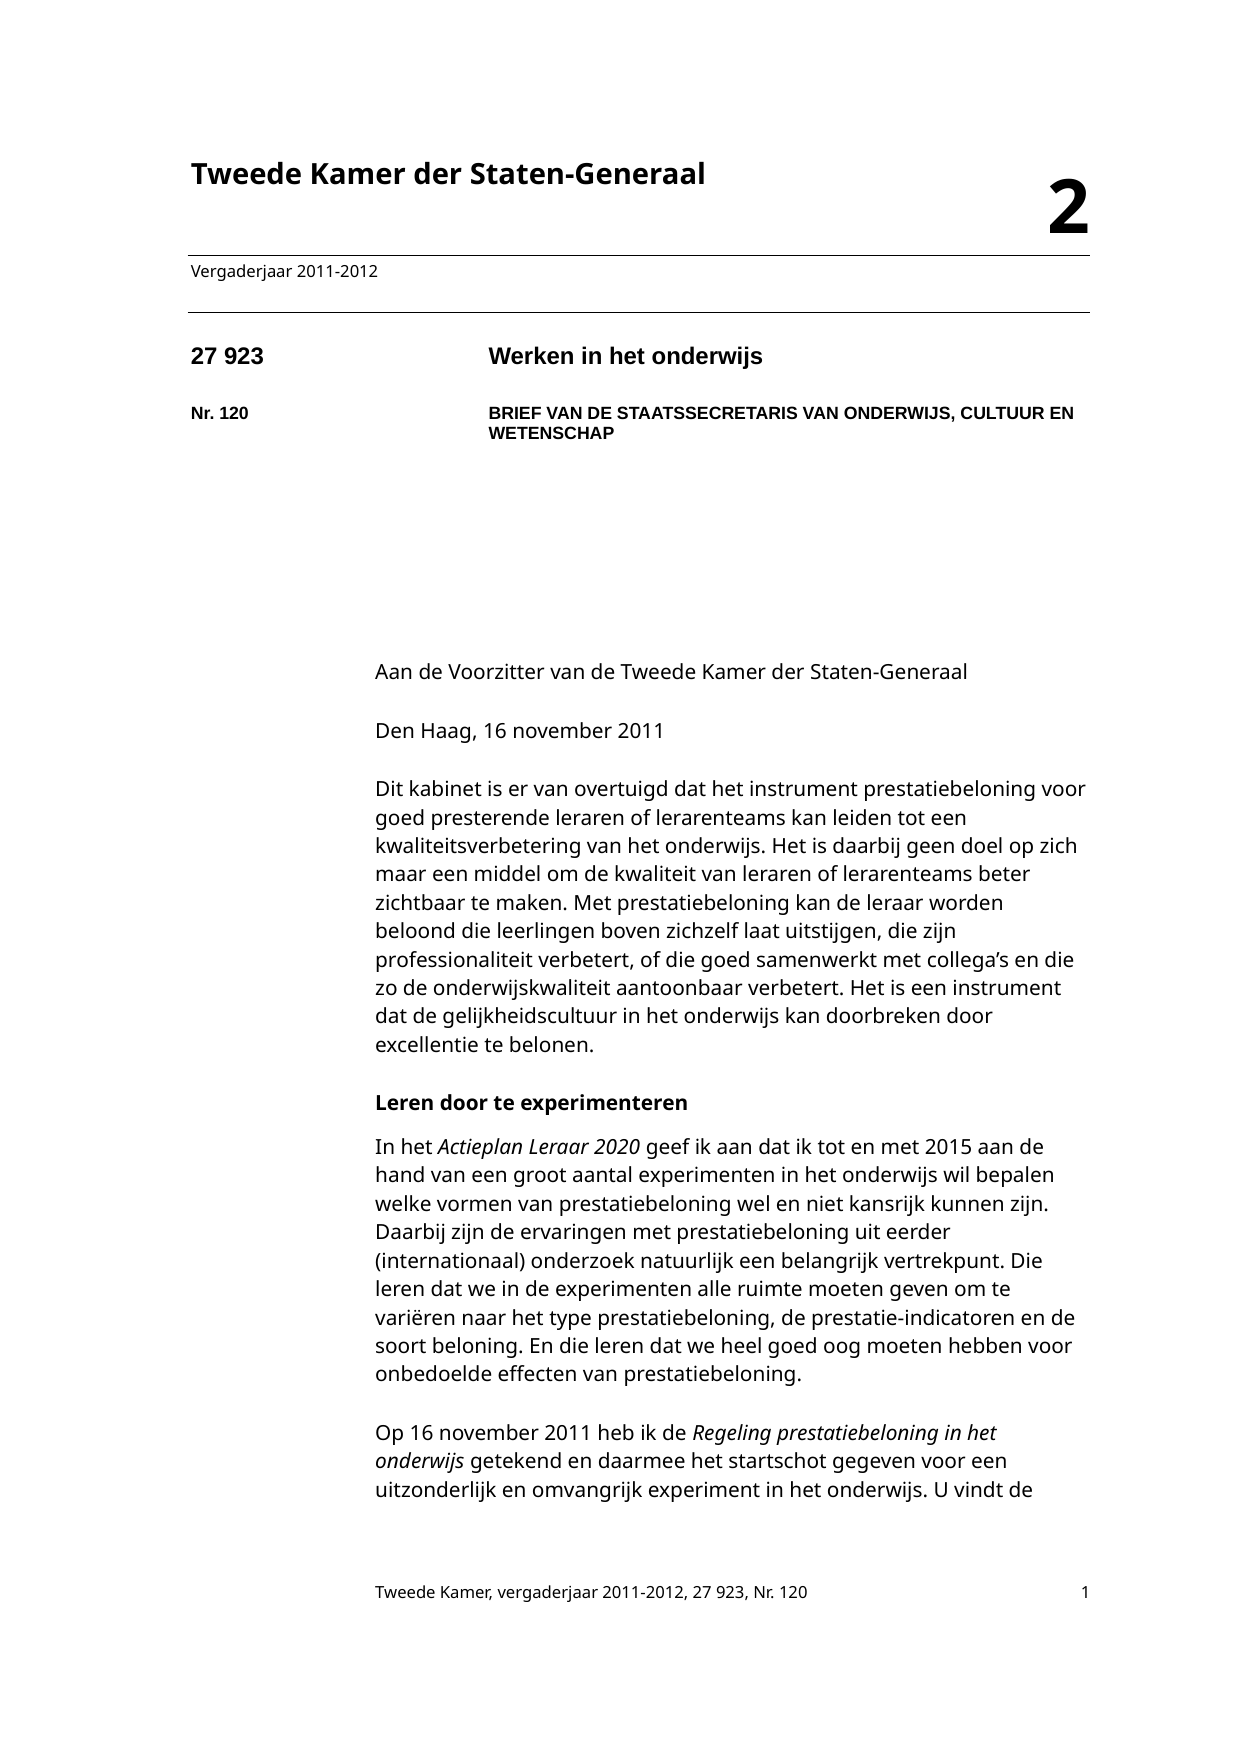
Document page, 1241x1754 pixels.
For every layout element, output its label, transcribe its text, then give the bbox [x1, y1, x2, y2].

table_cell Werken in het onderwijs [485, 339, 1090, 399]
table_cell [188, 313, 485, 339]
text In het Actieplan Leraar 2020 geef ik aan dat ik tot en met 2015 aan de hand van een groot aantal experimenten in het onderwijs wil bepalen welke vormen van prestatiebeloning wel en niet kansrijk kunnen zijn. Daarbij zijn de ervaringen met prestatiebeloning uit eerder (internationaal) onderzoek natuurlijk een belangrijk vertrekpunt. Die leren dat we in de experimenten alle ruimte moeten geven om te variëren naar het type prestatiebeloning, de prestatie-indicatoren en de soort beloning. En die leren dat we heel goed oog moeten hebben voor onbedoelde effecten van prestatiebeloning. [375, 1132, 1090, 1388]
text Op 16 november 2011 heb ik de Regeling prestatiebeloning in het onderwijs getekend en daarmee het startschot gegeven voor een uitzonderlijk en omvangrijk experiment in het onderwijs. U vindt de [375, 1418, 1090, 1503]
table_cell Nr. 120 [188, 399, 485, 539]
table_cell [485, 313, 1090, 339]
table_cell [485, 256, 1090, 312]
table_cell BRIEF VAN DE STAATSSECRETARIS VAN ONDERWIJS, CULTUUR EN WETENSCHAP [485, 399, 1090, 539]
text Den Haag, 16 november 2011 [375, 716, 1090, 744]
table_cell 27 923 [188, 339, 485, 399]
text Dit kabinet is er van overtuigd dat het instrument prestatiebeloning voor goed presterende leraren of lerarenteams kan leiden tot een kwaliteitsverbetering van het onderwijs. Het is daarbij geen doel op zich maar een middel om de kwaliteit van leraren of lerarenteams beter zichtbaar te maken. Met prestatiebeloning kan de leraar worden beloond die leerlingen boven zichzelf laat uitstijgen, die zijn professionaliteit verbetert, of die goed samenwerkt met collega’s en die zo de onderwijskwaliteit aantoonbaar verbetert. Het is een instrument dat de gelijkheidscultuur in het onderwijs kan doorbreken door excellentie te belonen. [375, 774, 1090, 1058]
table_header 2 [910, 150, 1090, 255]
table_cell Vergaderjaar 2011-2012 [188, 256, 485, 312]
text Aan de Voorzitter van de Tweede Kamer der Staten-Generaal [375, 657, 1090, 686]
table_header Tweede Kamer der Staten-Generaal [188, 150, 909, 255]
text Leren door te experimenteren [375, 1088, 1090, 1117]
